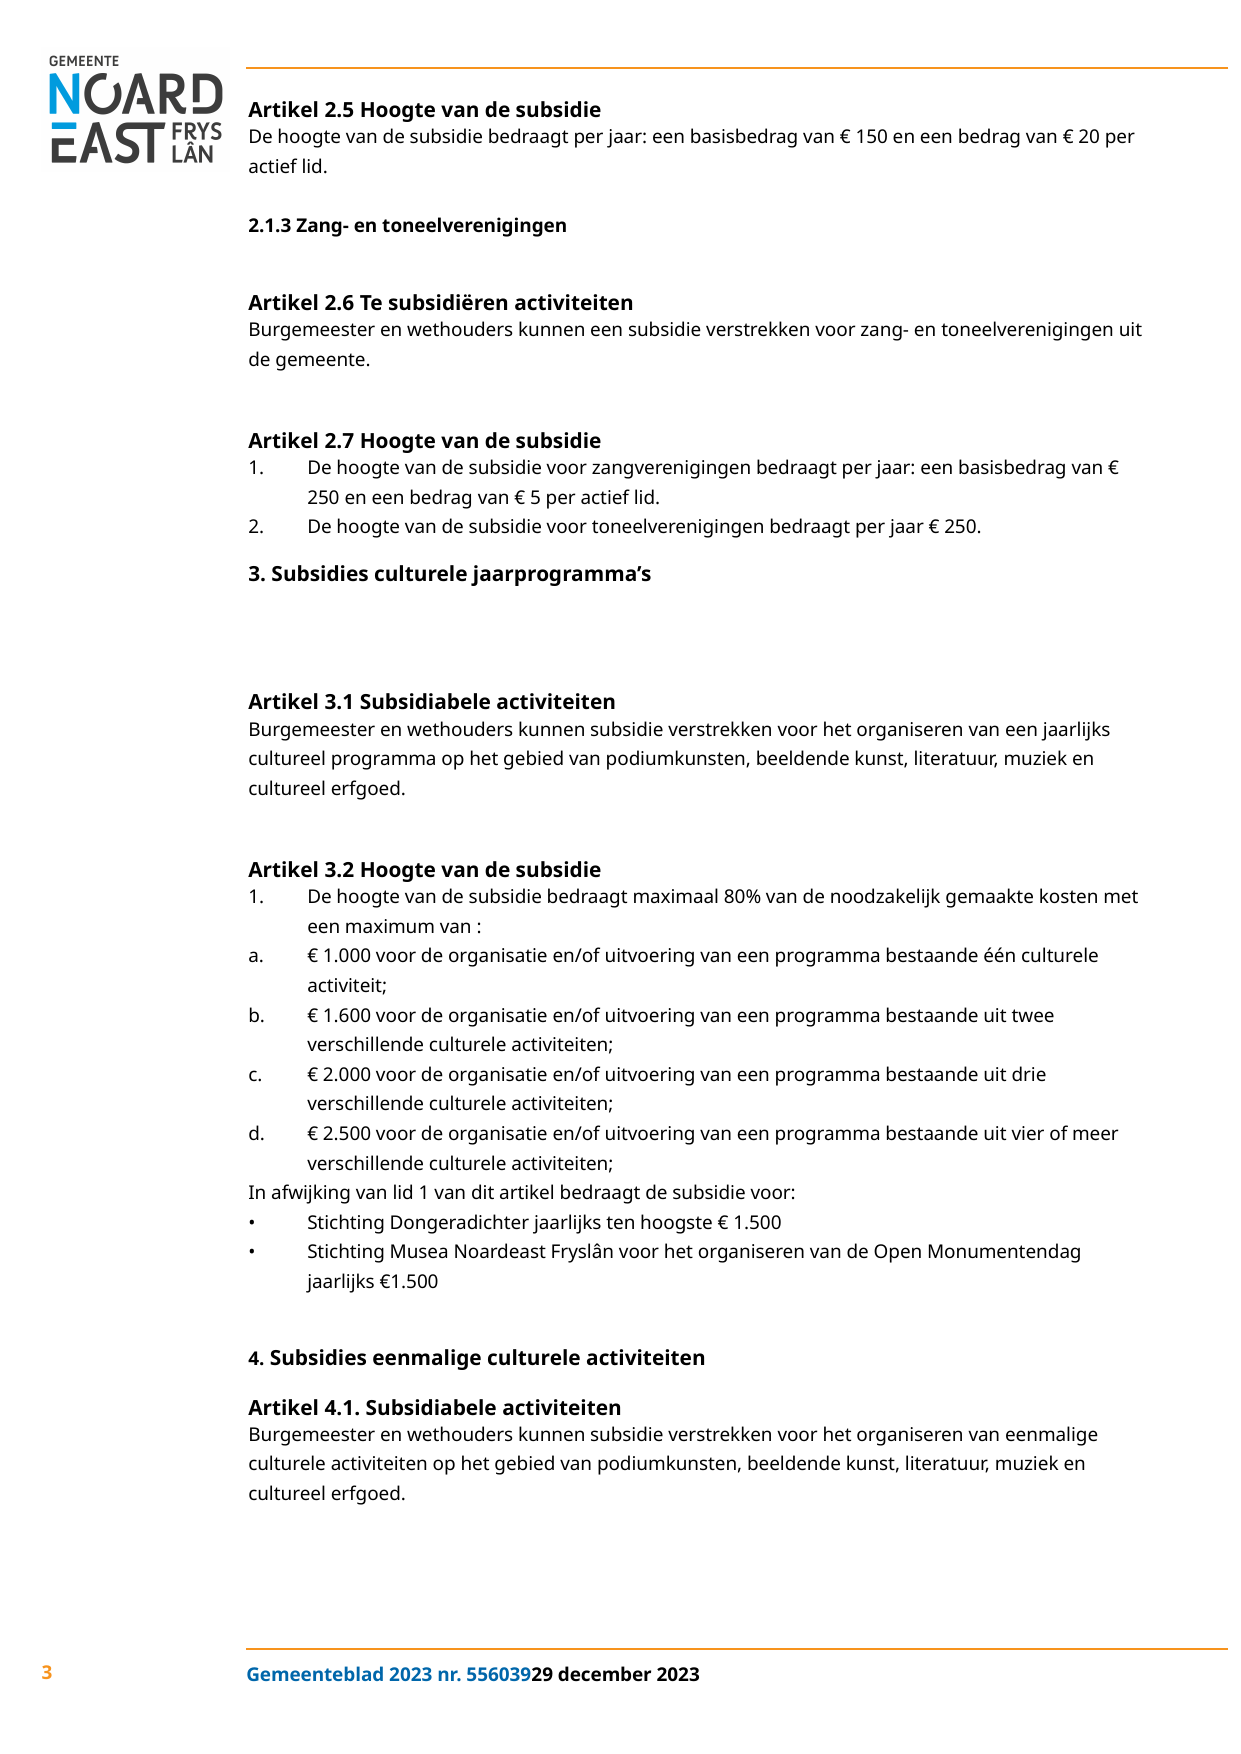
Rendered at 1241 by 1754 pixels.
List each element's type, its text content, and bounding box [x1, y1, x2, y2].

list € 2.000 voor de organisatie en/of uitvoering van een programma bestaande uit drie verschillende culturele activiteiten; [248, 1061, 1152, 1116]
list De hoogte van de subsidie voor zangverenigingen bedraagt per jaar: een basisbedrag van € 250 en een bedrag van € 5 per actief lid. [248, 454, 1152, 510]
text Artikel 4.1. Subsidiabele activiteiten [248, 1393, 1152, 1421]
list € 1.000 voor de organisatie en/of uitvoering van een programma bestaande één culturele activiteit; [248, 943, 1152, 998]
text Artikel 2.5 Hoogte van de subsidie [248, 95, 1152, 123]
text De hoogte van de subsidie bedraagt per jaar: een basisbedrag van € 150 en een bedrag van € 20 per actief lid. [248, 123, 1152, 178]
picture [41, 47, 231, 172]
text Artikel 2.6 Te subsidiëren activiteiten [248, 288, 1152, 317]
list € 2.500 voor de organisatie en/of uitvoering van een programma bestaande uit vier of meer verschillende culturele activiteiten; [248, 1120, 1152, 1176]
text 4. Subsidies eenmalige culturele activiteiten [248, 1343, 1152, 1372]
text In afwijking van lid 1 van dit artikel bedraagt de subsidie voor: [248, 1179, 1152, 1205]
text 3. Subsidies culturele jaarprogramma’s [248, 559, 1152, 588]
text Burgemeester en wethouders kunnen een subsidie verstrekken voor zang- en toneelverenigingen uit de gemeente. [248, 317, 1152, 372]
text Artikel 2.7 Hoogte van de subsidie [248, 426, 1152, 454]
text 2.1.3 Zang- en toneelverenigingen [248, 212, 1152, 238]
text Artikel 3.2 Hoogte van de subsidie [248, 855, 1152, 883]
list € 1.600 voor de organisatie en/of uitvoering van een programma bestaande uit twee verschillende culturele activiteiten; [248, 1002, 1152, 1057]
text Burgemeester en wethouders kunnen subsidie verstrekken voor het organiseren van een jaarlijks cultureel programma op het gebied van podiumkunsten, beeldende kunst, literatuur, muziek en cultureel erfgoed. [248, 716, 1152, 801]
list De hoogte van de subsidie bedraagt maximaal 80% van de noodzakelijk gemaakte kosten met een maximum van : [248, 883, 1152, 939]
list Stichting Dongeradichter jaarlijks ten hoogste € 1.500 [248, 1209, 1152, 1235]
text Burgemeester en wethouders kunnen subsidie verstrekken voor het organiseren van eenmalige culturele activiteiten op het gebied van podiumkunsten, beeldende kunst, literatuur, muziek en cultureel erfgoed. [248, 1421, 1152, 1506]
list De hoogte van de subsidie voor toneelverenigingen bedraagt per jaar € 250. [248, 514, 1152, 539]
text Artikel 3.1 Subsidiabele activiteiten [248, 687, 1152, 716]
list Stichting Musea Noardeast Fryslân voor het organiseren van de Open Monumentendag jaarlijks €1.500 [248, 1238, 1152, 1294]
